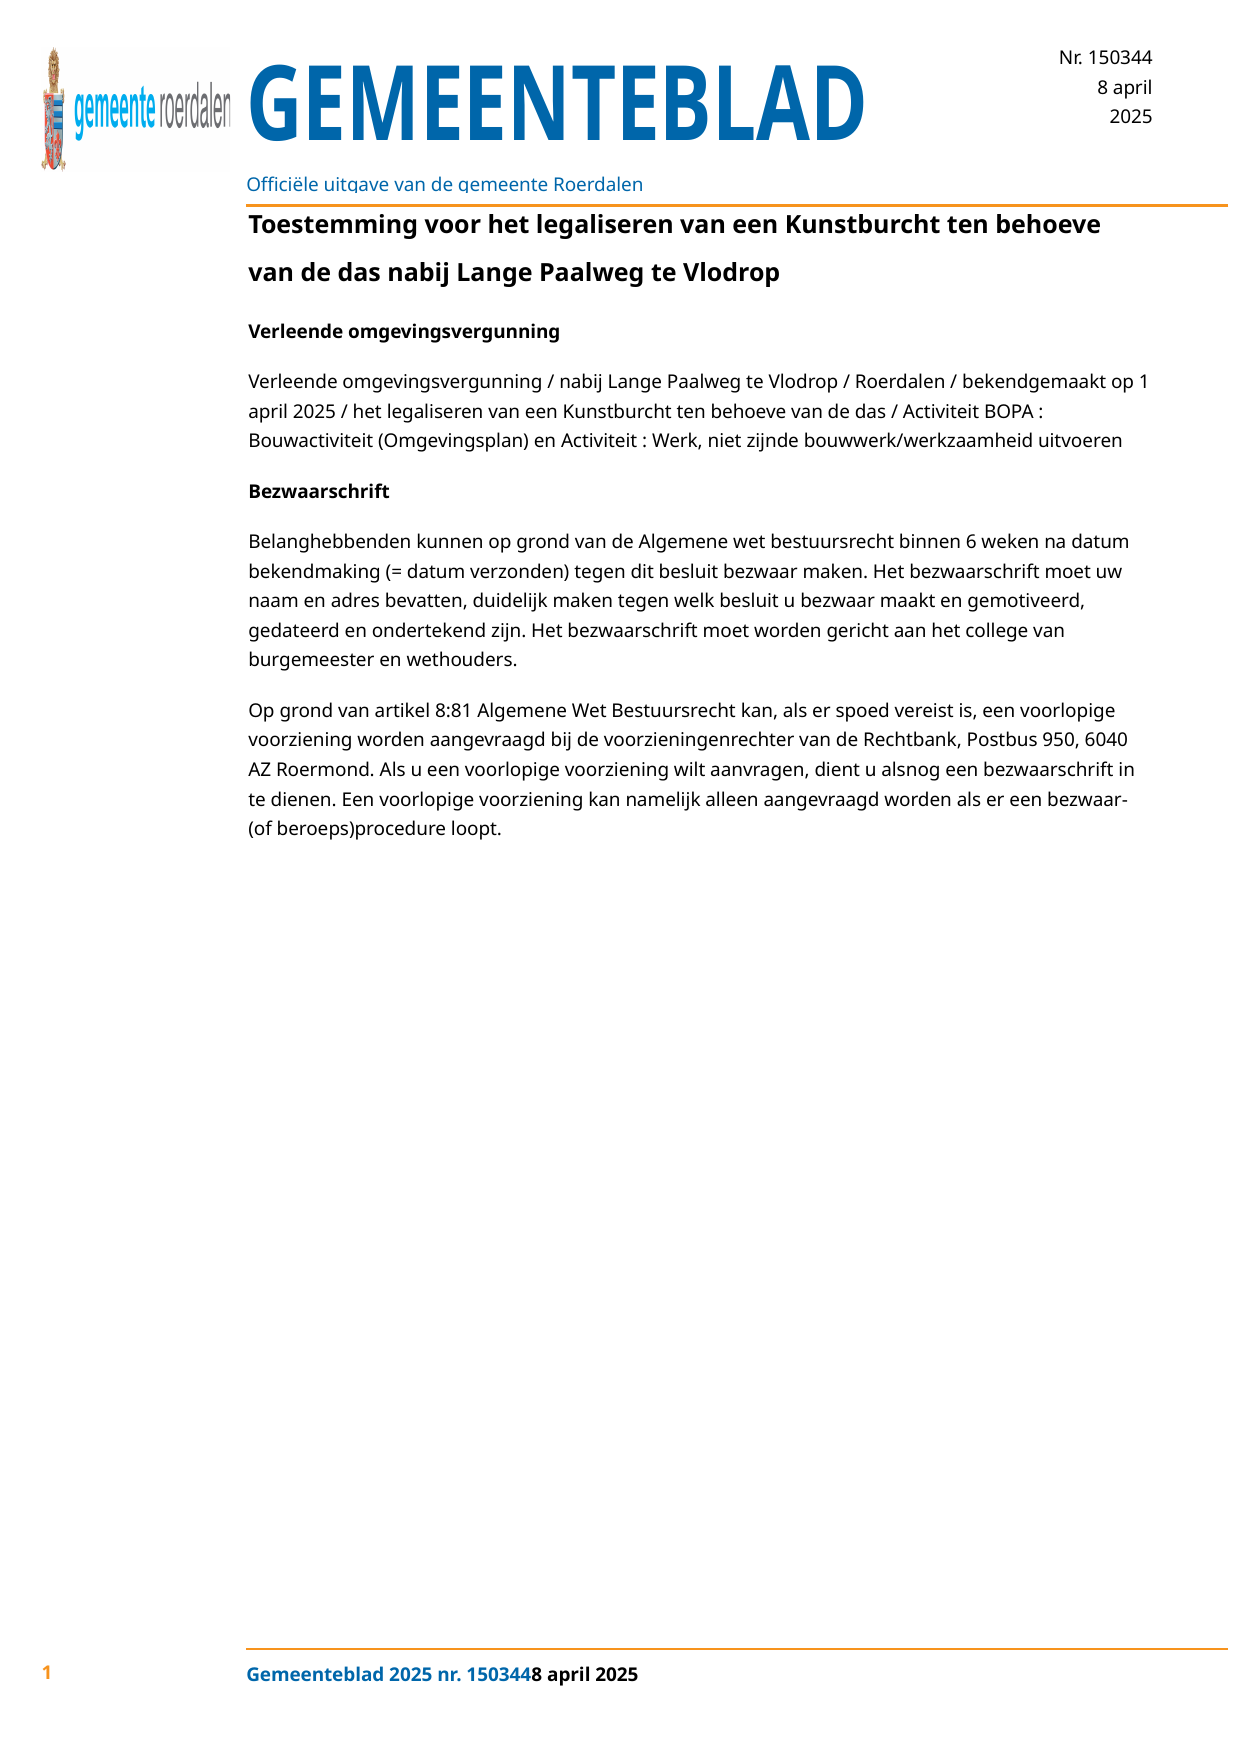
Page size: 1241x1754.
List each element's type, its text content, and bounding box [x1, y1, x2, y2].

picture [41, 47, 231, 172]
text Verleende omgevingsvergunning [248, 318, 1152, 344]
text Op grond van artikel 8:81 Algemene Wet Bestuursrecht kan, als er spoed vereist is, een voorlopige voorziening worden aangevraagd bij de voorzieningenrechter van de Rechtbank, Postbus 950, 6040 AZ Roermond. Als u een voorlopige voorziening wilt aanvragen, dient u alsnog een bezwaarschrift in te dienen. Een voorlopige voorziening kan namelijk alleen aangevraagd worden als er een bezwaar- (of beroeps)procedure loopt. [248, 697, 1152, 841]
text Bezwaarschrift [248, 478, 1152, 504]
text Belanghebbenden kunnen op grond van de Algemene wet bestuursrecht binnen 6 weken na datum bekendmaking (= datum verzonden) tegen dit besluit bezwaar maken. Het bezwaarschrift moet uw naam en adres bevatten, duidelijk maken tegen welk besluit u bezwaar maakt en gemotiveerd, gedateerd en ondertekend zijn. Het bezwaarschrift moet worden gericht aan het college van burgemeester en wethouders. [248, 528, 1152, 672]
text Verleende omgevingsvergunning / nabij Lange Paalweg te Vlodrop / Roerdalen / bekendgemaakt op 1 april 2025 / het legaliseren van een Kunstburcht ten behoeve van de das / Activiteit BOPA : Bouwactiviteit (Omgevingsplan) en Activiteit : Werk, niet zijnde bouwwerk/werkzaamheid uitvoeren [248, 368, 1152, 453]
text Toestemming voor het legaliseren van een Kunstburcht ten behoeve van de das nabij Lange Paalweg te Vlodrop [248, 207, 1152, 288]
